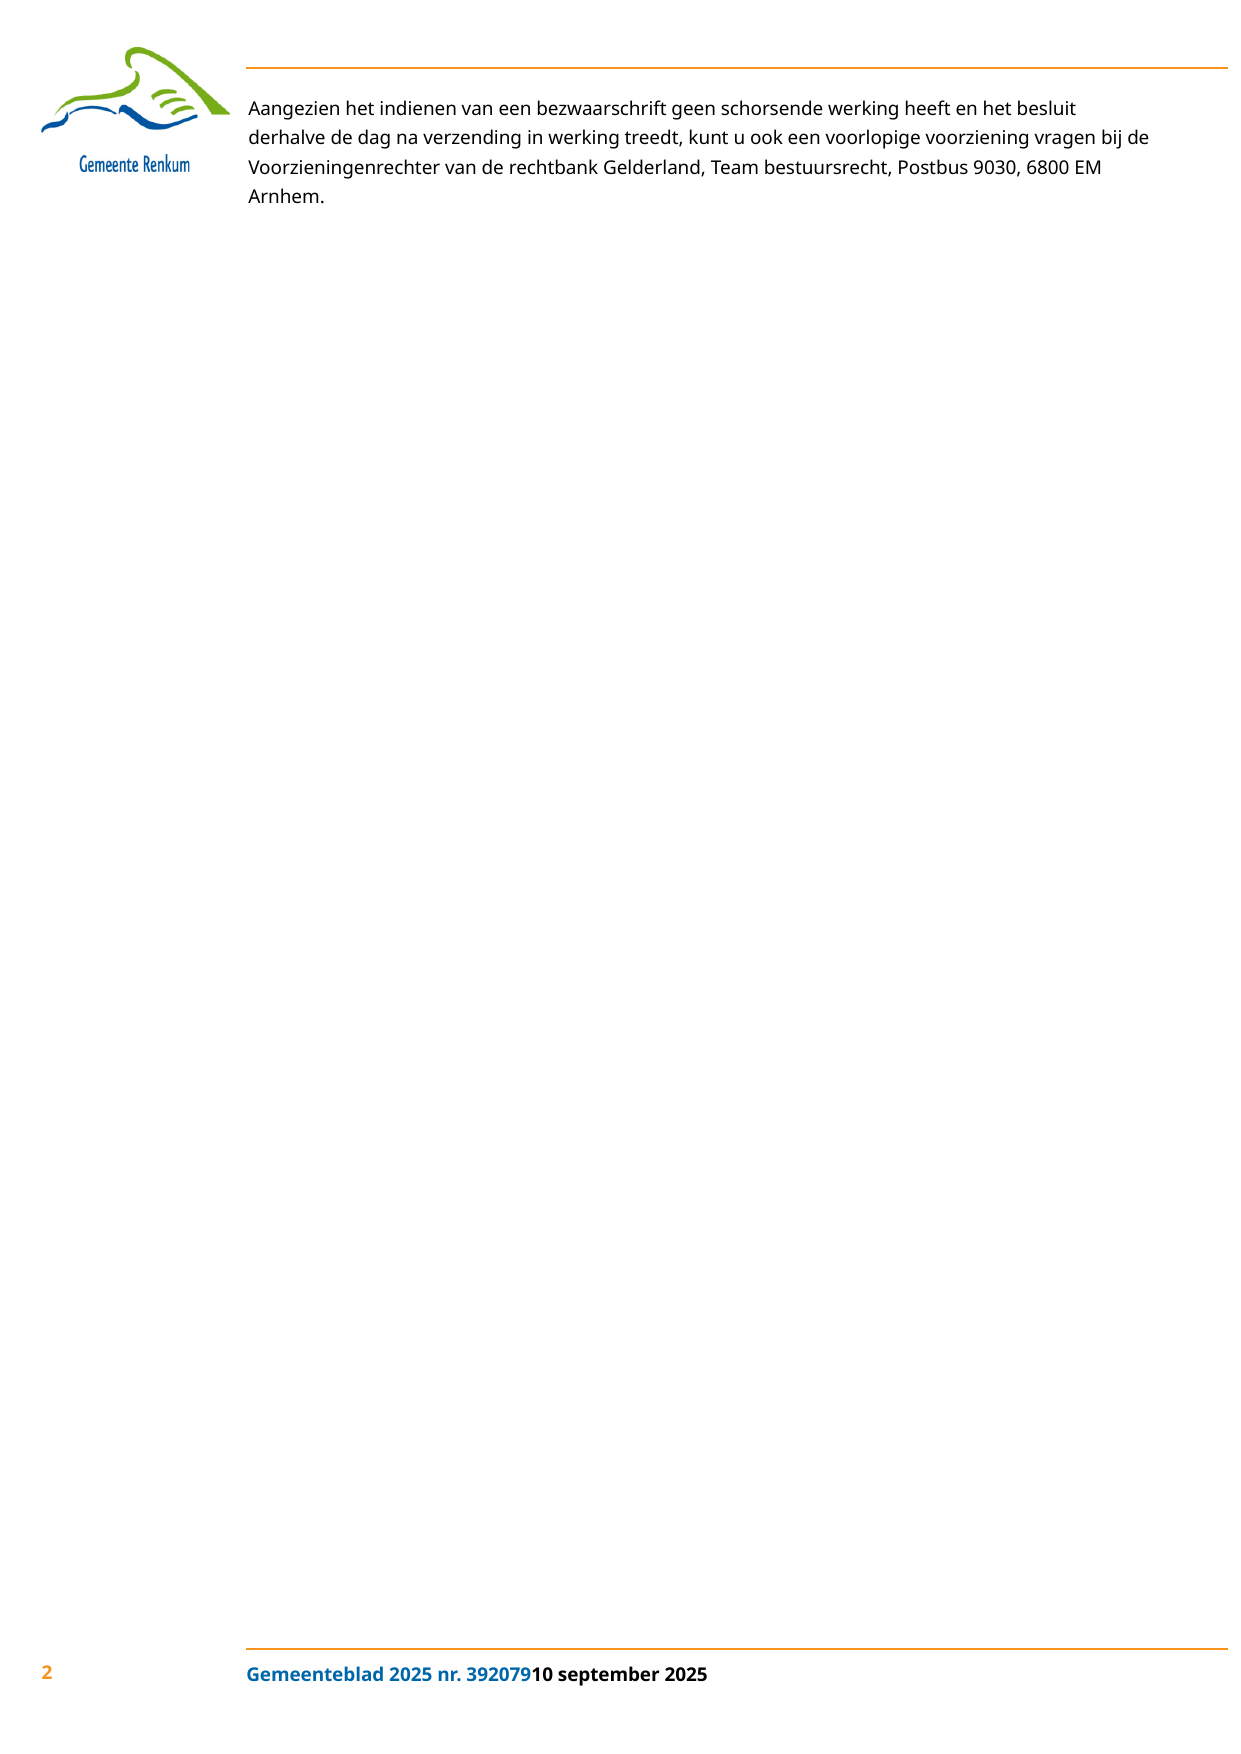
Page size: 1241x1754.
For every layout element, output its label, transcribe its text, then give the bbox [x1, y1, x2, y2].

picture [41, 47, 231, 172]
text Aangezien het indienen van een bezwaarschrift geen schorsende werking heeft en het besluit derhalve de dag na verzending in werking treedt, kunt u ook een voorlopige voorziening vragen bij de Voorzieningenrechter van de rechtbank Gelderland, Team bestuursrecht, Postbus 9030, 6800 EM Arnhem. [248, 95, 1152, 209]
